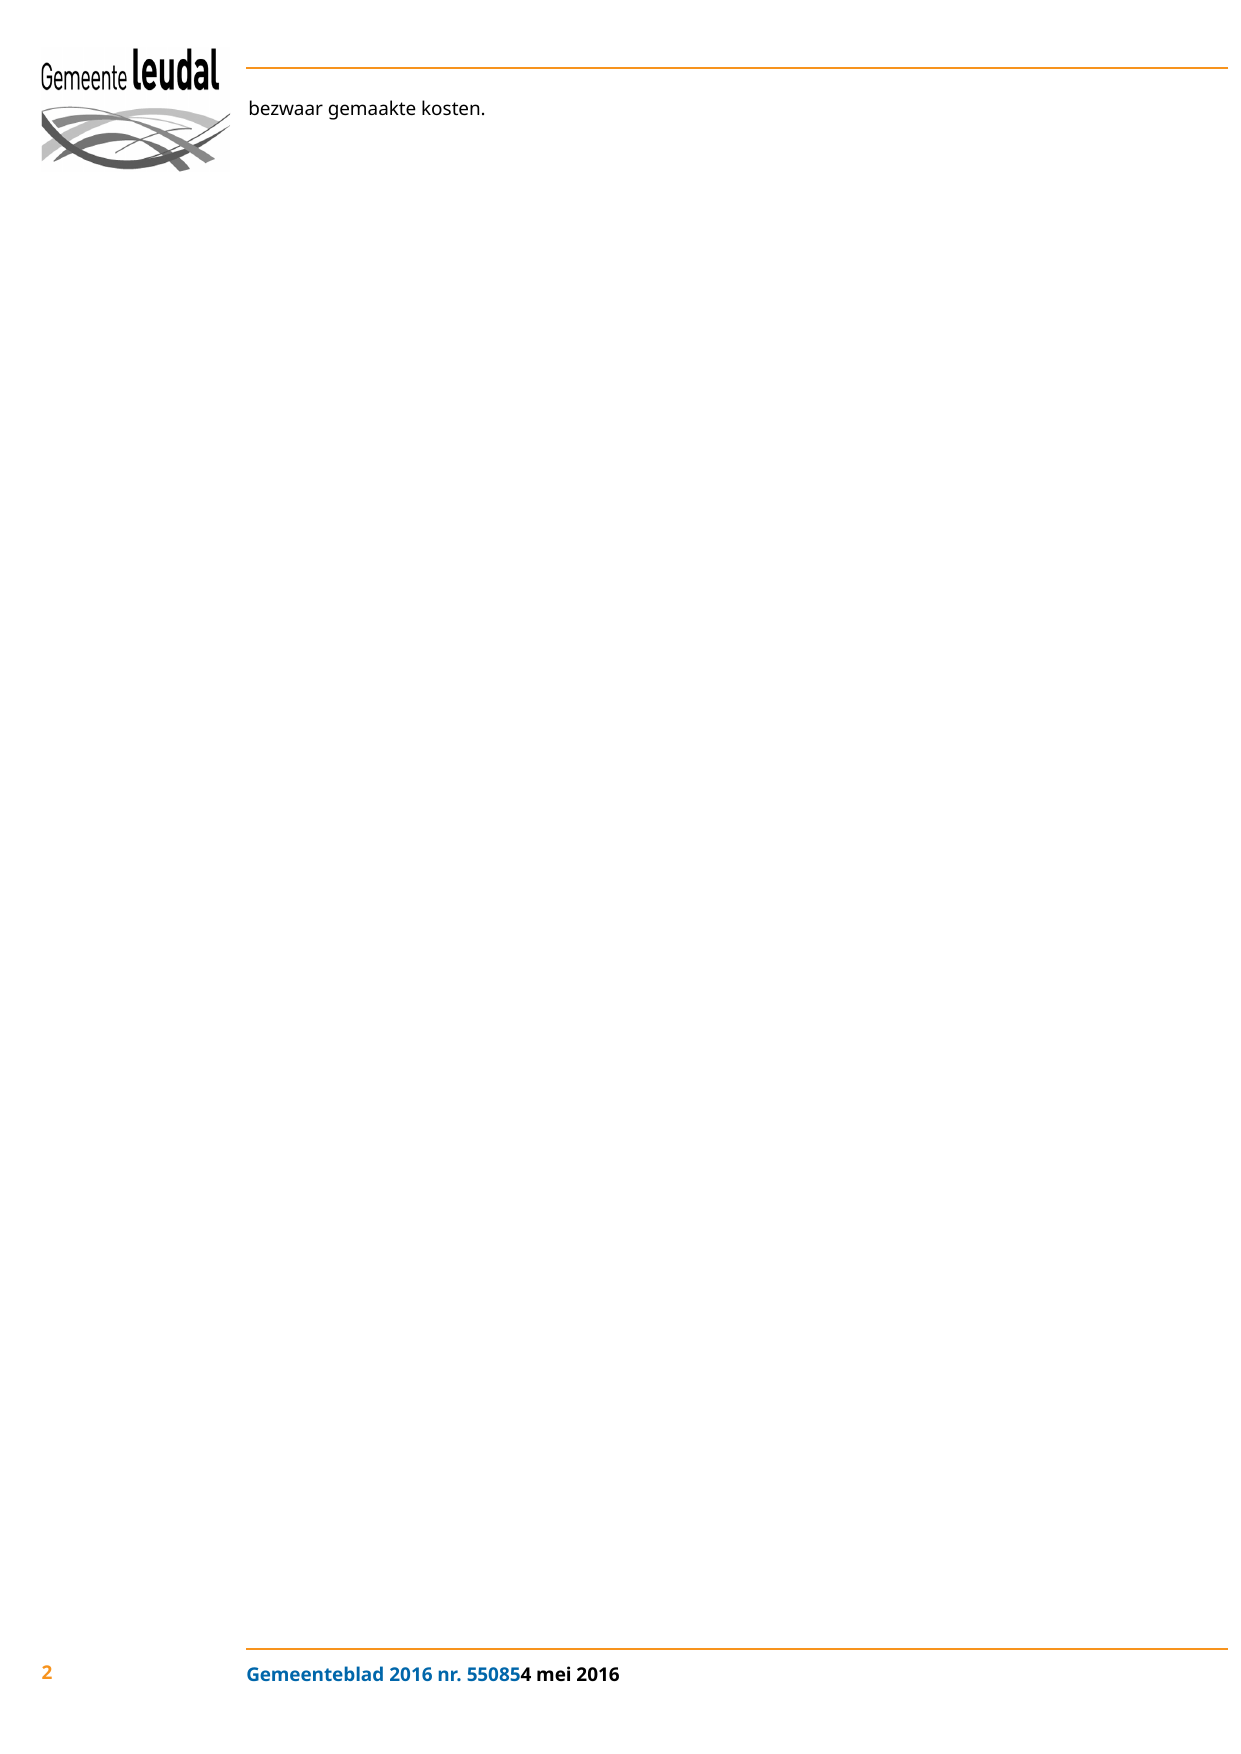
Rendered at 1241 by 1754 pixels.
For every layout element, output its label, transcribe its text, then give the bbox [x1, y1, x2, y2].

text bezwaar gemaakte kosten. [248, 95, 1152, 121]
picture [41, 47, 231, 172]
